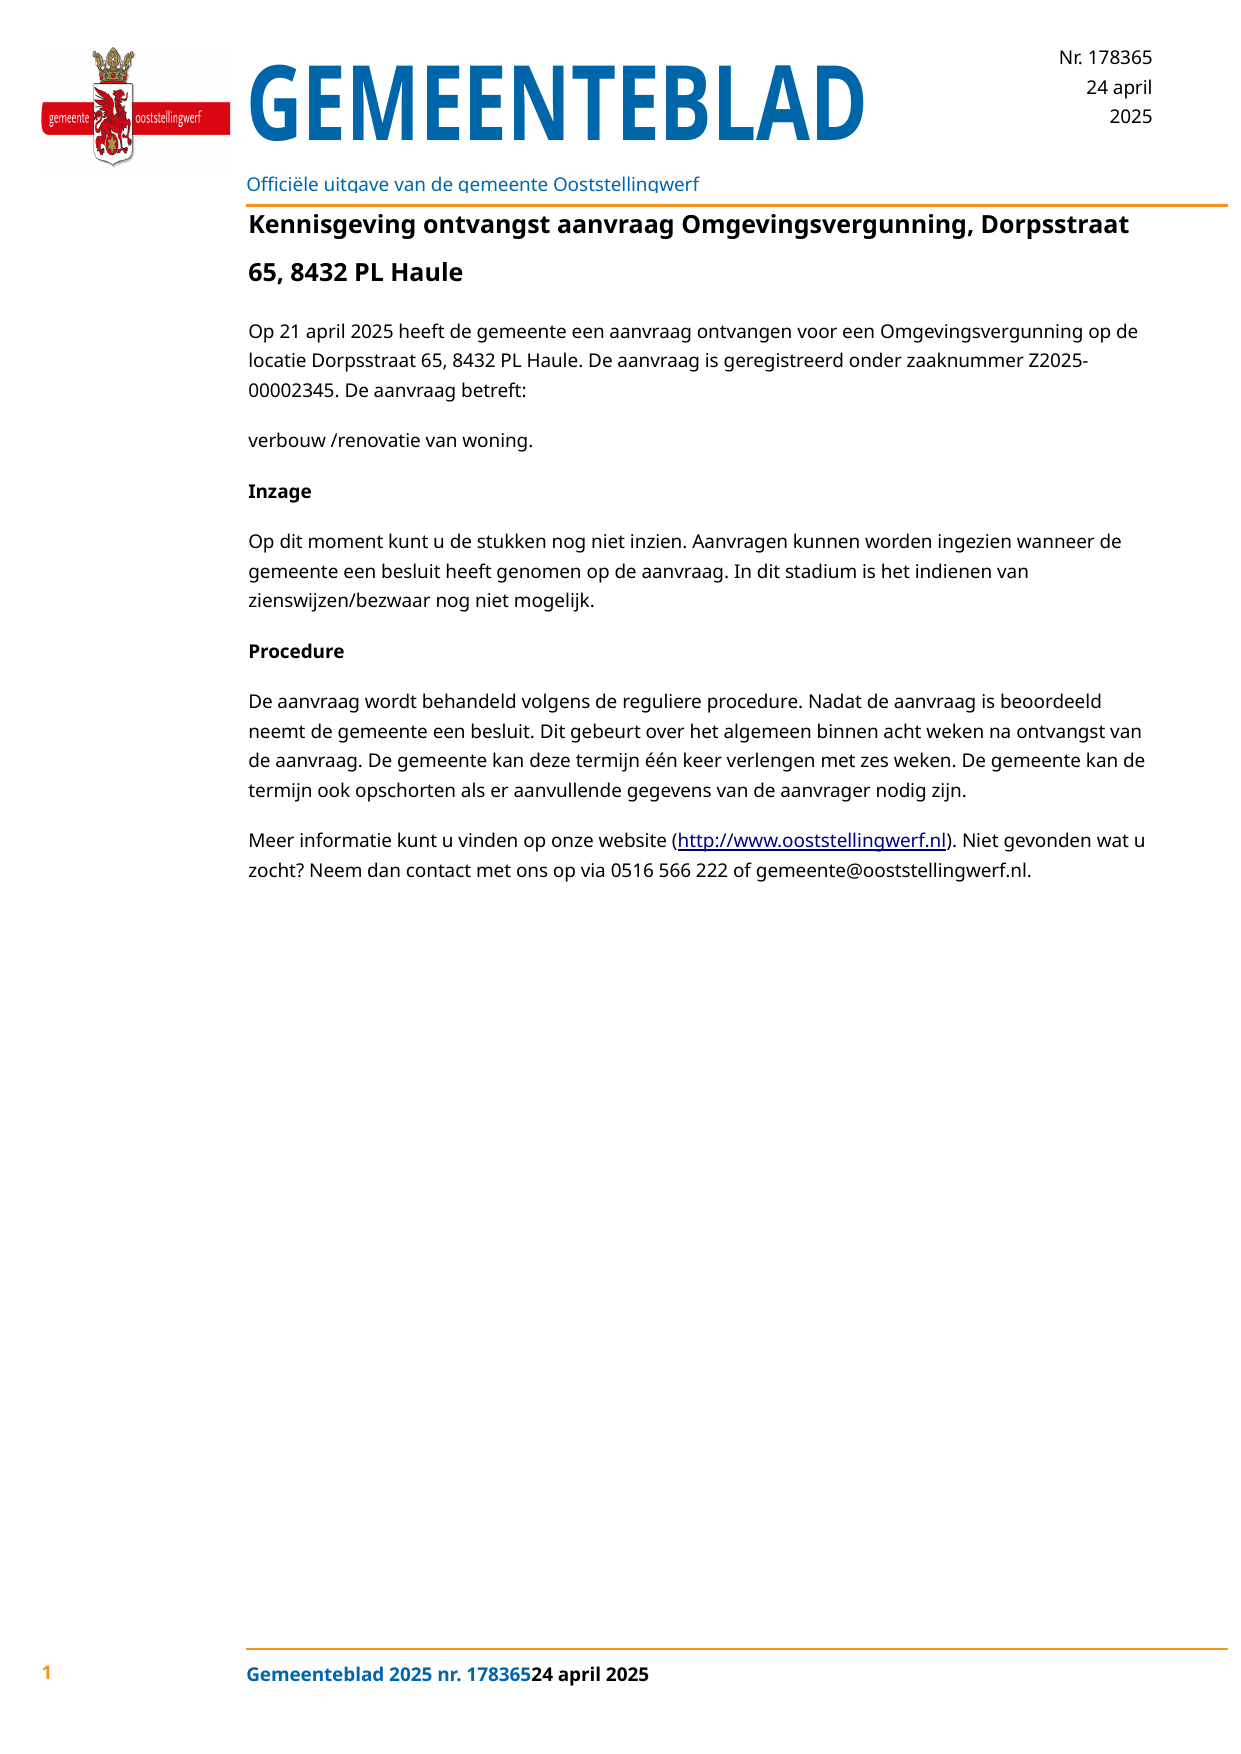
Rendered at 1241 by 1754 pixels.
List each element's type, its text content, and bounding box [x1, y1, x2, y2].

text Op 21 april 2025 heeft de gemeente een aanvraag ontvangen voor een Omgevingsvergunning op de locatie Dorpsstraat 65, 8432 PL Haule. De aanvraag is geregistreerd onder zaaknummer Z2025-00002345. De aanvraag betreft: [248, 318, 1152, 403]
text Meer informatie kunt u vinden op onze website (http://www.ooststellingwerf.nl). Niet gevonden wat u zocht? Neem dan contact met ons op via 0516 566 222 of gemeente@ooststellingwerf.nl. [248, 827, 1152, 883]
text Op dit moment kunt u de stukken nog niet inzien. Aanvragen kunnen worden ingezien wanneer de gemeente een besluit heeft genomen op de aanvraag. In dit stadium is het indienen van zienswijzen/bezwaar nog niet mogelijk. [248, 528, 1152, 613]
text verbouw /renovatie van woning. [248, 427, 1152, 453]
text De aanvraag wordt behandeld volgens de reguliere procedure. Nadat de aanvraag is beoordeeld neemt de gemeente een besluit. Dit gebeurt over het algemeen binnen acht weken na ontvangst van de aanvraag. De gemeente kan deze termijn één keer verlengen met zes weken. De gemeente kan de termijn ook opschorten als er aanvullende gegevens van de aanvrager nodig zijn. [248, 688, 1152, 803]
text Inzage [248, 478, 1152, 504]
text Procedure [248, 638, 1152, 664]
text Kennisgeving ontvangst aanvraag Omgevingsvergunning, Dorpsstraat 65, 8432 PL Haule [248, 207, 1152, 288]
picture [41, 47, 231, 172]
